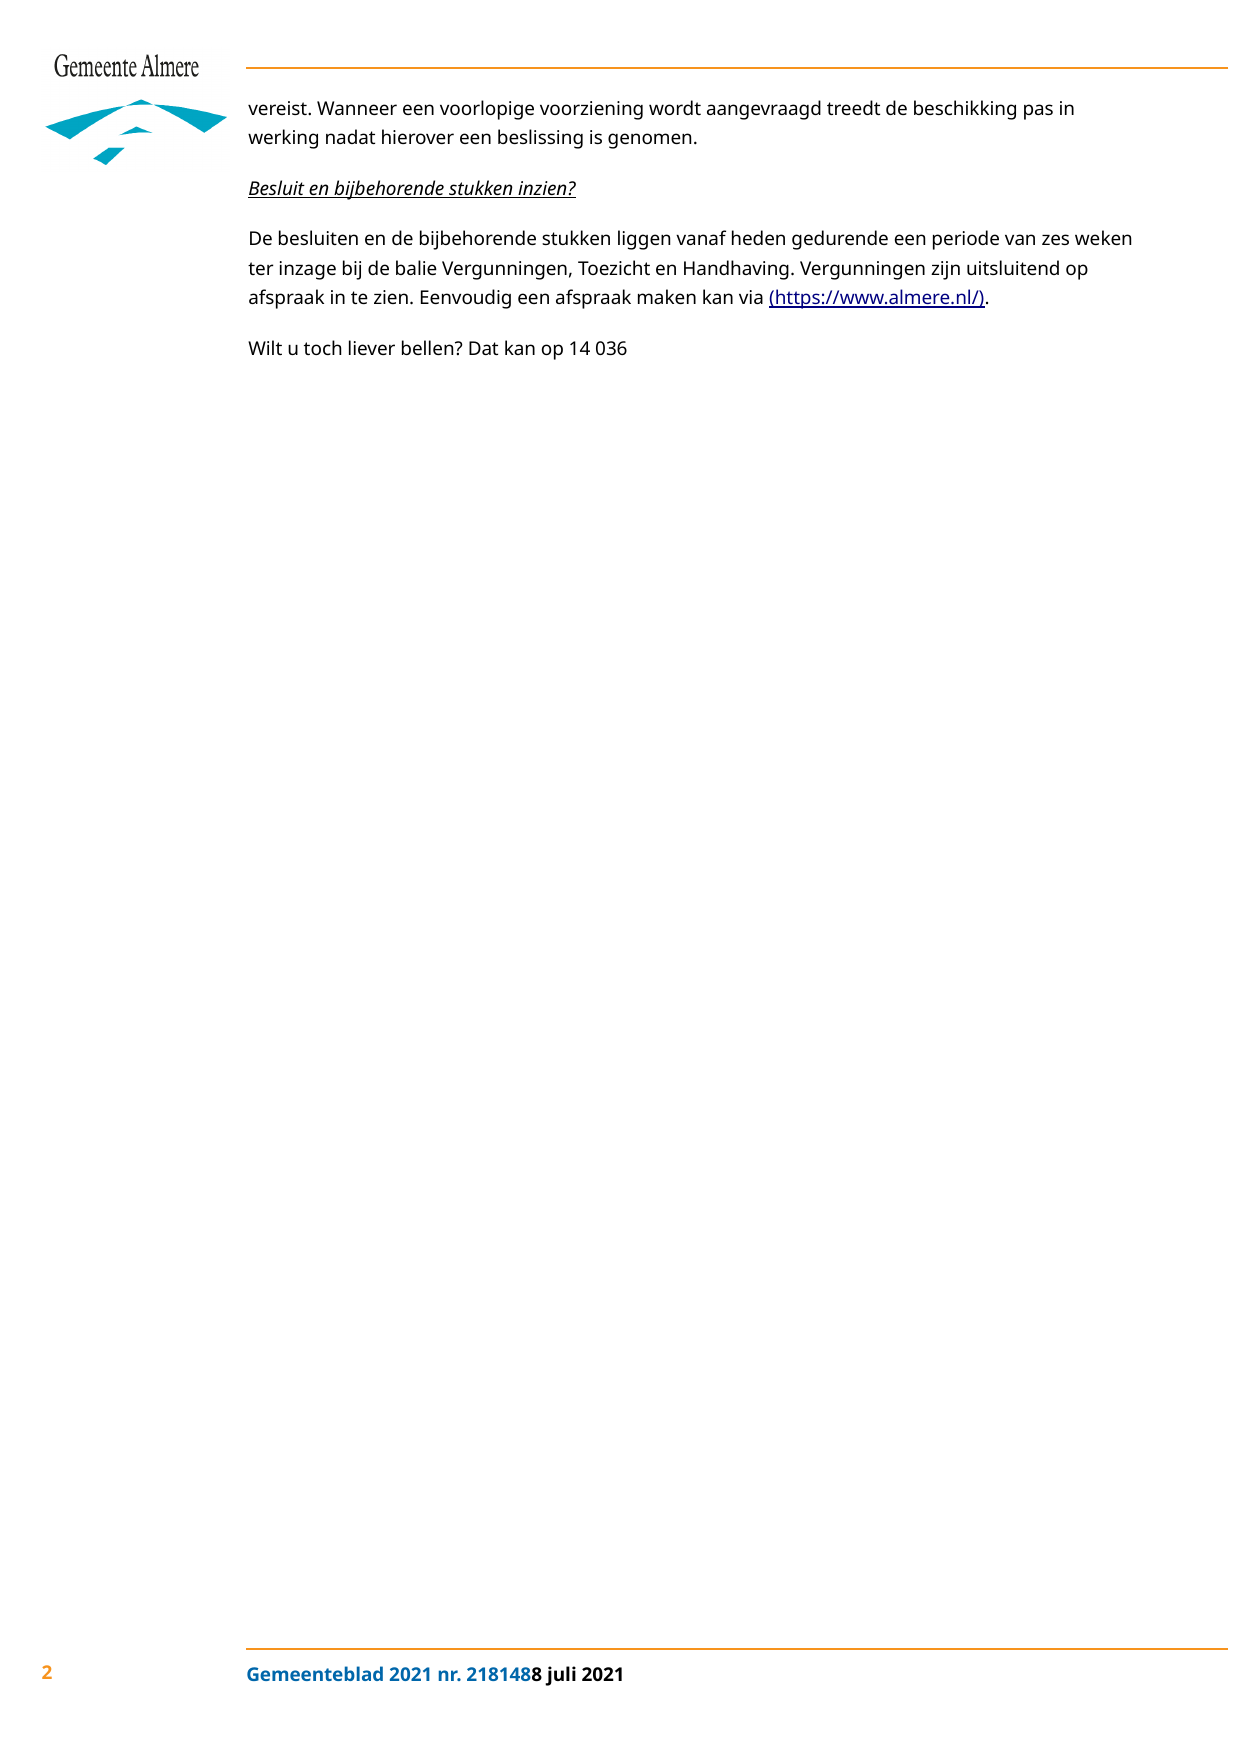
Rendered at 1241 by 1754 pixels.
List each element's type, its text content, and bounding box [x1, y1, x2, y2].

picture [41, 47, 231, 172]
text De besluiten en de bijbehorende stukken liggen vanaf heden gedurende een periode van zes weken ter inzage bij de balie Vergunningen, Toezicht en Handhaving. Vergunningen zijn uitsluitend op afspraak in te zien. Eenvoudig een afspraak maken kan via (https://www.almere.nl/). [248, 225, 1152, 310]
text Wilt u toch liever bellen? Dat kan op 14 036 [248, 335, 1152, 361]
text vereist. Wanneer een voorlopige voorziening wordt aangevraagd treedt de beschikking pas in werking nadat hierover een beslissing is genomen. [248, 95, 1152, 150]
text Besluit en bijbehorende stukken inzien? [248, 175, 1152, 201]
